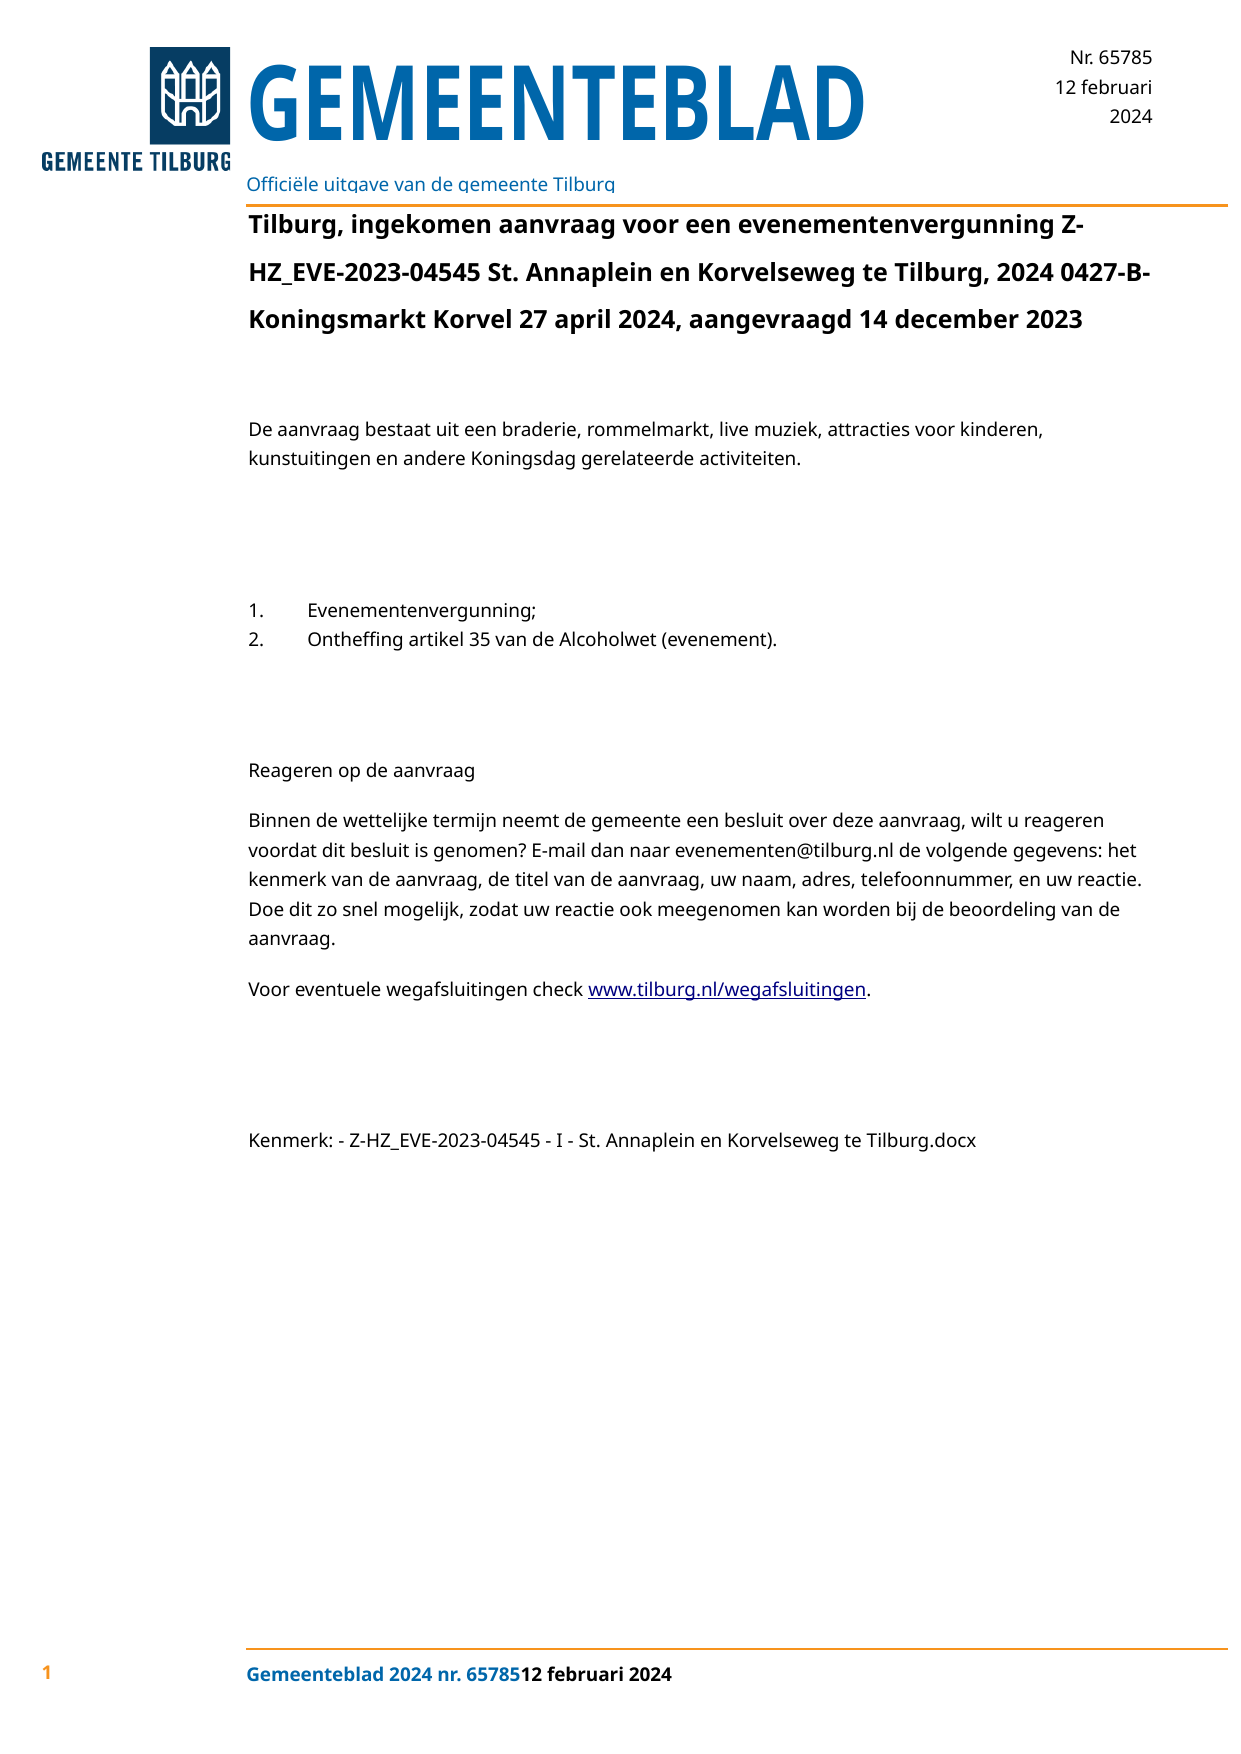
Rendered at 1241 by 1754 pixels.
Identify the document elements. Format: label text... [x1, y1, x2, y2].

text Tilburg, ingekomen aanvraag voor een evenementenvergunning Z-HZ_EVE-2023-04545 St. Annaplein en Korvelseweg te Tilburg, 2024 0427-B-Koningsmarkt Korvel 27 april 2024, aangevraagd 14 december 2023 [248, 207, 1152, 336]
text Binnen de wettelijke termijn neemt de gemeente een besluit over deze aanvraag, wilt u reageren voordat dit besluit is genomen? E-mail dan naar evenementen@tilburg.nl de volgende gegevens: het kenmerk van de aanvraag, de titel van de aanvraag, uw naam, adres, telefoonnummer, en uw reactie. Doe dit zo snel mogelijk, zodat uw reactie ook meegenomen kan worden bij de beoordeling van de aanvraag. [248, 807, 1152, 951]
text Reageren op de aanvraag [248, 757, 1152, 782]
text Voor eventuele wegafsluitingen check www.tilburg.nl/wegafsluitingen. [248, 976, 1152, 1002]
list Evenementenvergunning; [248, 597, 1152, 622]
text Kenmerk: - Z-HZ_EVE-2023-04545 - I - St. Annaplein en Korvelseweg te Tilburg.docx [248, 1127, 1152, 1153]
list Ontheffing artikel 35 van de Alcoholwet (evenement). [248, 626, 1152, 652]
picture [41, 47, 231, 172]
text De aanvraag bestaat uit een braderie, rommelmarkt, live muziek, attracties voor kinderen, kunstuitingen en andere Koningsdag gerelateerde activiteiten. [248, 416, 1152, 471]
